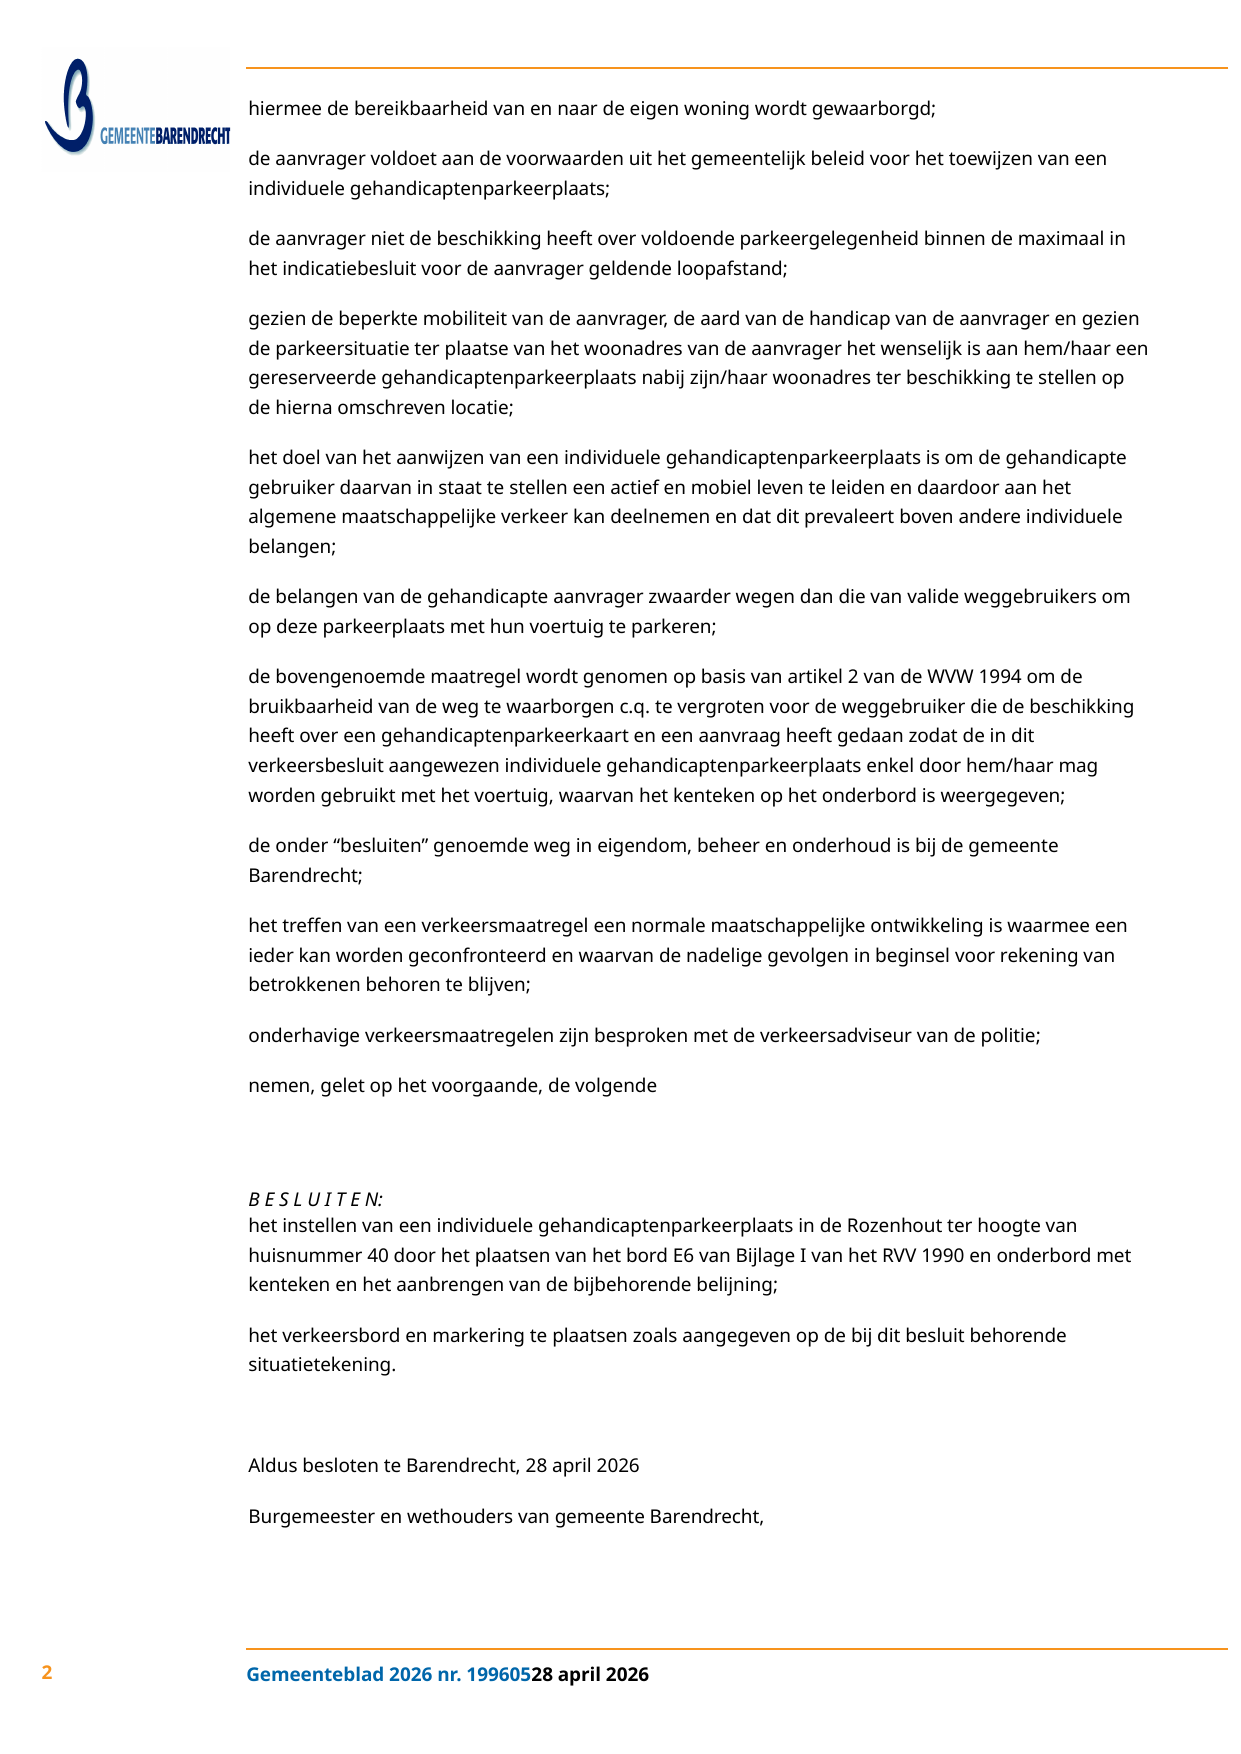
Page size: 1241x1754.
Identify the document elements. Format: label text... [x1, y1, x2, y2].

text het verkeersbord en markering te plaatsen zoals aangegeven op de bij dit besluit behorende situatietekening. [248, 1322, 1152, 1377]
text het instellen van een individuele gehandicaptenparkeerplaats in de Rozenhout ter hoogte van huisnummer 40 door het plaatsen van het bord E6 van Bijlage I van het RVV 1990 en onderbord met kenteken en het aanbrengen van de bijbehorende belijning; [248, 1212, 1152, 1297]
text het treffen van een verkeersmaatregel een normale maatschappelijke ontwikkeling is waarmee een ieder kan worden geconfronteerd en waarvan de nadelige gevolgen in beginsel voor rekening van betrokkenen behoren te blijven; [248, 912, 1152, 997]
text gezien de beperkte mobiliteit van de aanvrager, de aard van de handicap van de aanvrager en gezien de parkeersituatie ter plaatse van het woonadres van de aanvrager het wenselijk is aan hem/haar een gereserveerde gehandicaptenparkeerplaats nabij zijn/haar woonadres ter beschikking te stellen op de hierna omschreven locatie; [248, 305, 1152, 420]
text hiermee de bereikbaarheid van en naar de eigen woning wordt gewaarborgd; [248, 95, 1152, 121]
text nemen, gelet op het voorgaande, de volgende [248, 1072, 1152, 1098]
text de belangen van de gehandicapte aanvrager zwaarder wegen dan die van valide weggebruikers om op deze parkeerplaats met hun voertuig te parkeren; [248, 583, 1152, 639]
text onderhavige verkeersmaatregelen zijn besproken met de verkeersadviseur van de politie; [248, 1022, 1152, 1048]
text het doel van het aanwijzen van een individuele gehandicaptenparkeerplaats is om de gehandicapte gebruiker daarvan in staat te stellen een actief en mobiel leven te leiden en daardoor aan het algemene maatschappelijke verkeer kan deelnemen en dat dit prevaleert boven andere individuele belangen; [248, 444, 1152, 559]
text de bovengenoemde maatregel wordt genomen op basis van artikel 2 van de WVW 1994 om de bruikbaarheid van de weg te waarborgen c.q. te vergroten voor de weggebruiker die de beschikking heeft over een gehandicaptenparkeerkaart en een aanvraag heeft gedaan zodat de in dit verkeersbesluit aangewezen individuele gehandicaptenparkeerplaats enkel door hem/haar mag worden gebruikt met het voertuig, waarvan het kenteken op het onderbord is weergegeven; [248, 663, 1152, 808]
text B E S L U I T E N: [248, 1187, 1152, 1212]
text Burgemeester en wethouders van gemeente Barendrecht, [248, 1503, 1152, 1528]
text de onder “besluiten” genoemde weg in eigendom, beheer en onderhoud is bij de gemeente Barendrecht; [248, 832, 1152, 888]
text de aanvrager voldoet aan de voorwaarden uit het gemeentelijk beleid voor het toewijzen van een individuele gehandicaptenparkeerplaats; [248, 145, 1152, 201]
text de aanvrager niet de beschikking heeft over voldoende parkeergelegenheid binnen de maximaal in het indicatiebesluit voor de aanvrager geldende loopafstand; [248, 225, 1152, 281]
text Aldus besloten te Barendrecht, 28 april 2026 [248, 1452, 1152, 1478]
picture [41, 47, 231, 172]
